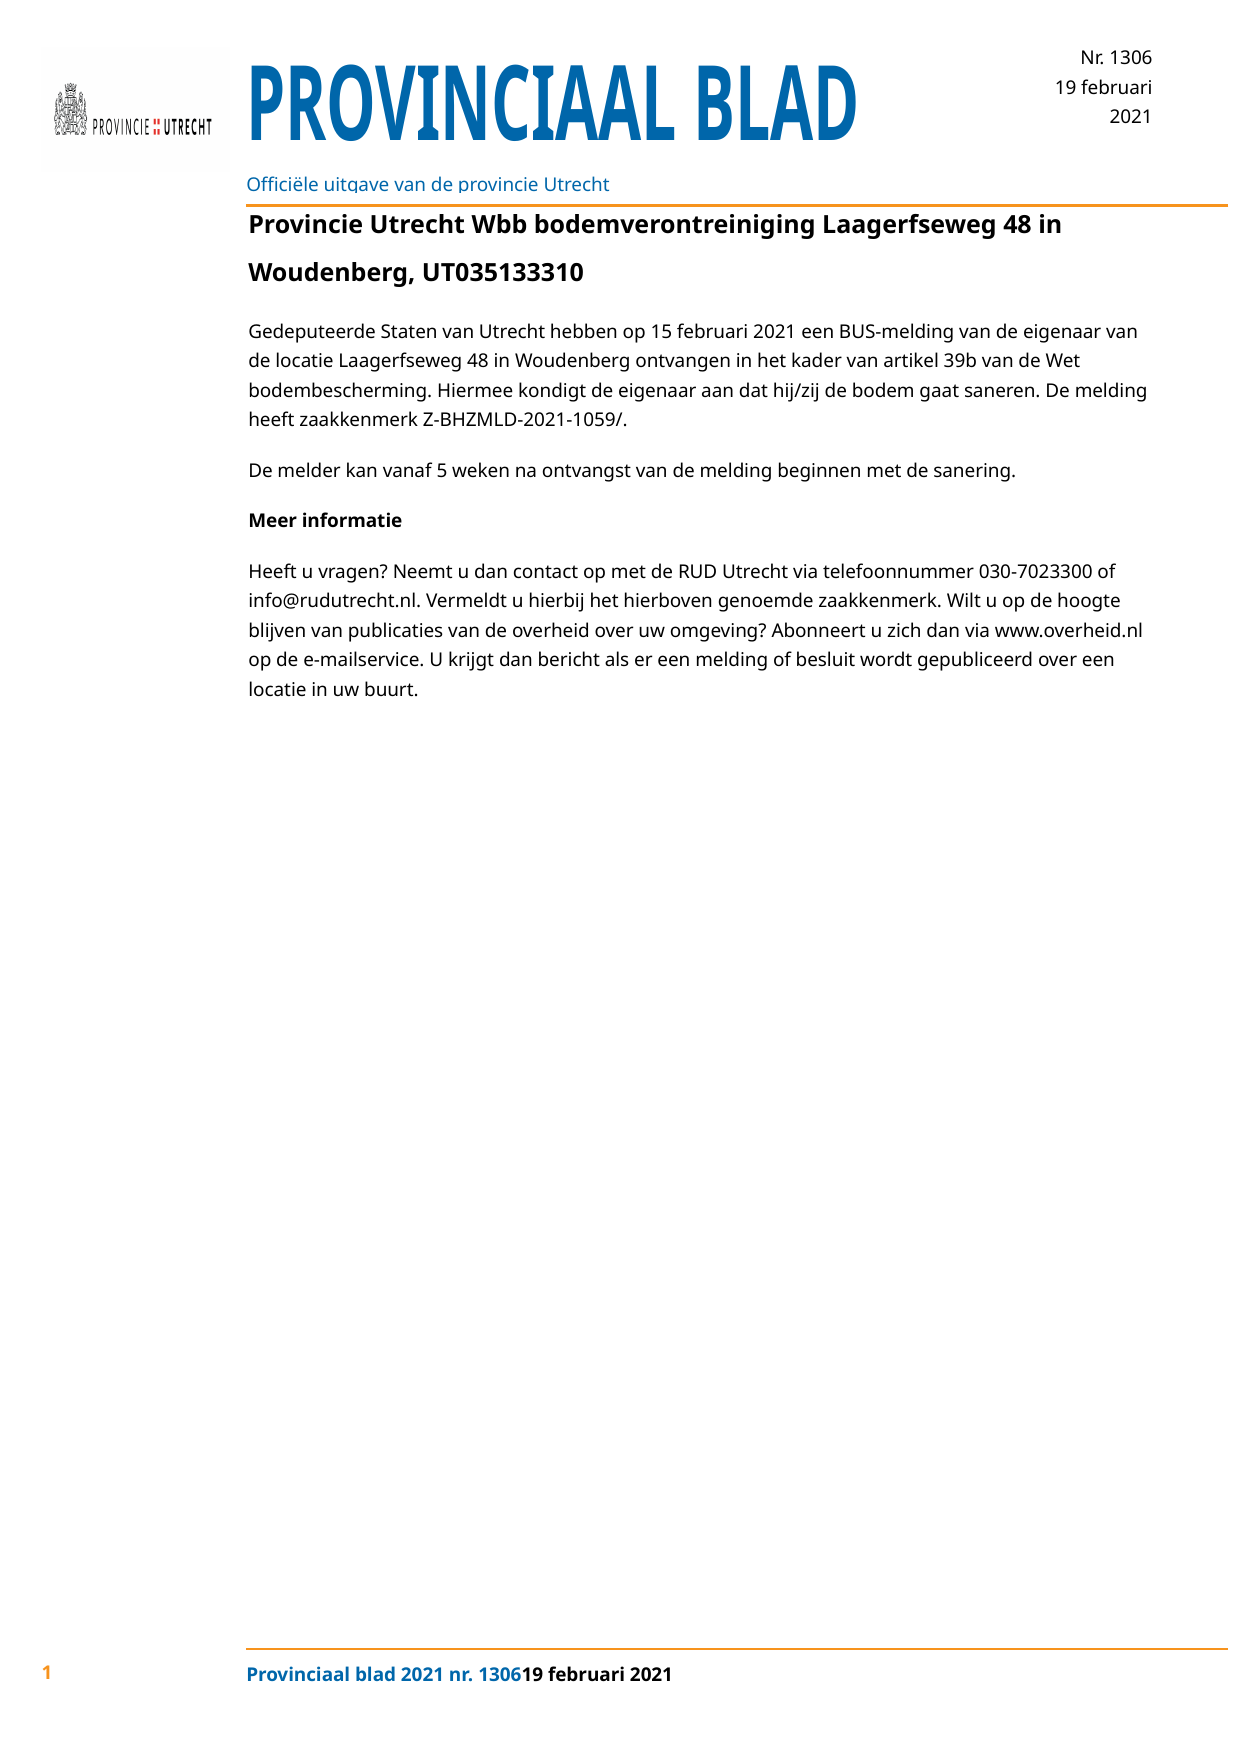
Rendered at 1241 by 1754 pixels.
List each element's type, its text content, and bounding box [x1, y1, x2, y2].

text Provincie Utrecht Wbb bodemverontreiniging Laagerfseweg 48 in Woudenberg, UT035133310 [248, 207, 1152, 288]
text Meer informatie [248, 507, 1152, 533]
picture [41, 47, 231, 172]
text Heeft u vragen? Neemt u dan contact op met de RUD Utrecht via telefoonnummer 030-7023300 of info@rudutrecht.nl. Vermeldt u hierbij het hierboven genoemde zaakkenmerk. Wilt u op de hoogte blijven van publicaties van de overheid over uw omgeving? Abonneert u zich dan via www.overheid.nl op de e-mailservice. U krijgt dan bericht als er een melding of besluit wordt gepubliceerd over een locatie in uw buurt. [248, 558, 1152, 702]
text Gedeputeerde Staten van Utrecht hebben op 15 februari 2021 een BUS-melding van de eigenaar van de locatie Laagerfseweg 48 in Woudenberg ontvangen in het kader van artikel 39b van de Wet bodembescherming. Hiermee kondigt de eigenaar aan dat hij/zij de bodem gaat saneren. De melding heeft zaakkenmerk Z-BHZMLD-2021-1059/. [248, 318, 1152, 432]
text De melder kan vanaf 5 weken na ontvangst van de melding beginnen met de sanering. [248, 457, 1152, 483]
